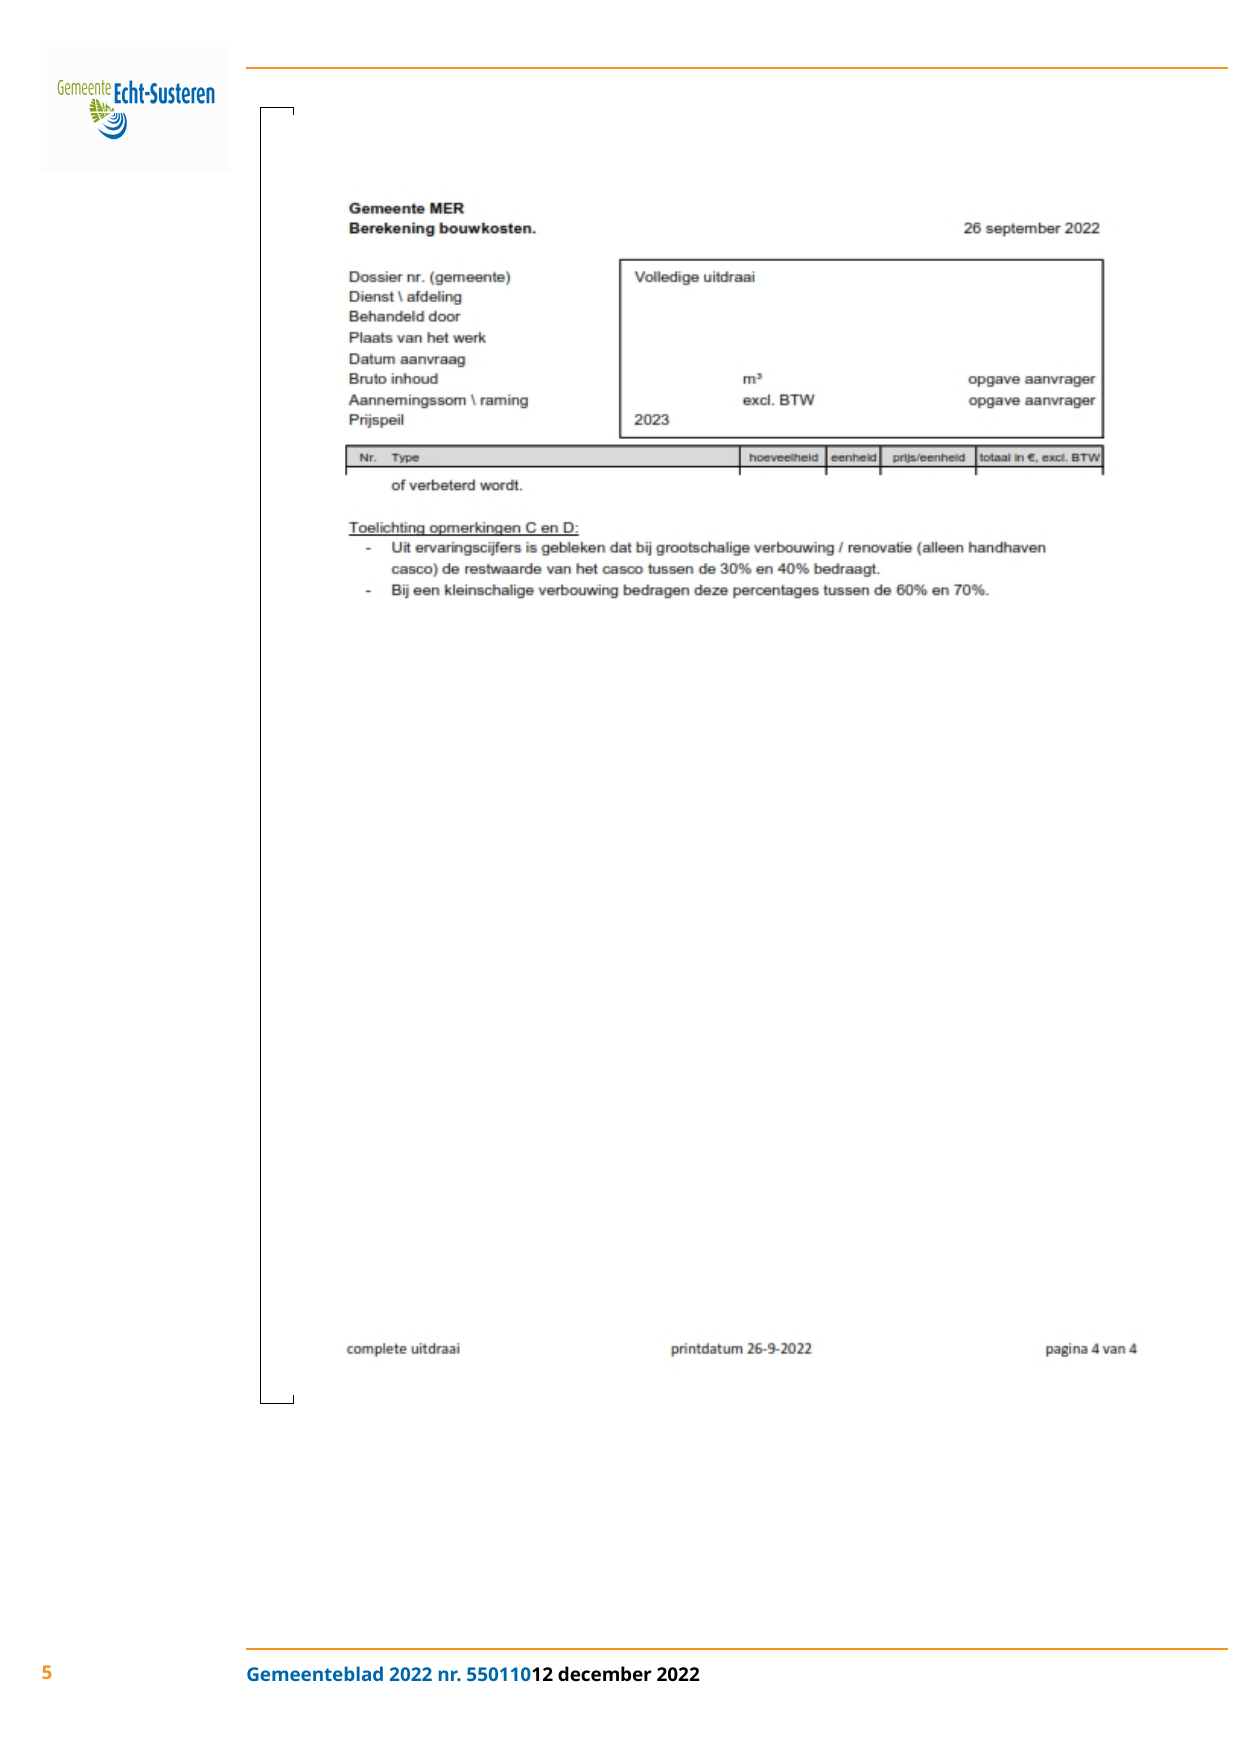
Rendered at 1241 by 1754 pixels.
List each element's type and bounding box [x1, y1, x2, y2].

picture [41, 47, 231, 172]
picture [268, 115, 1173, 1395]
